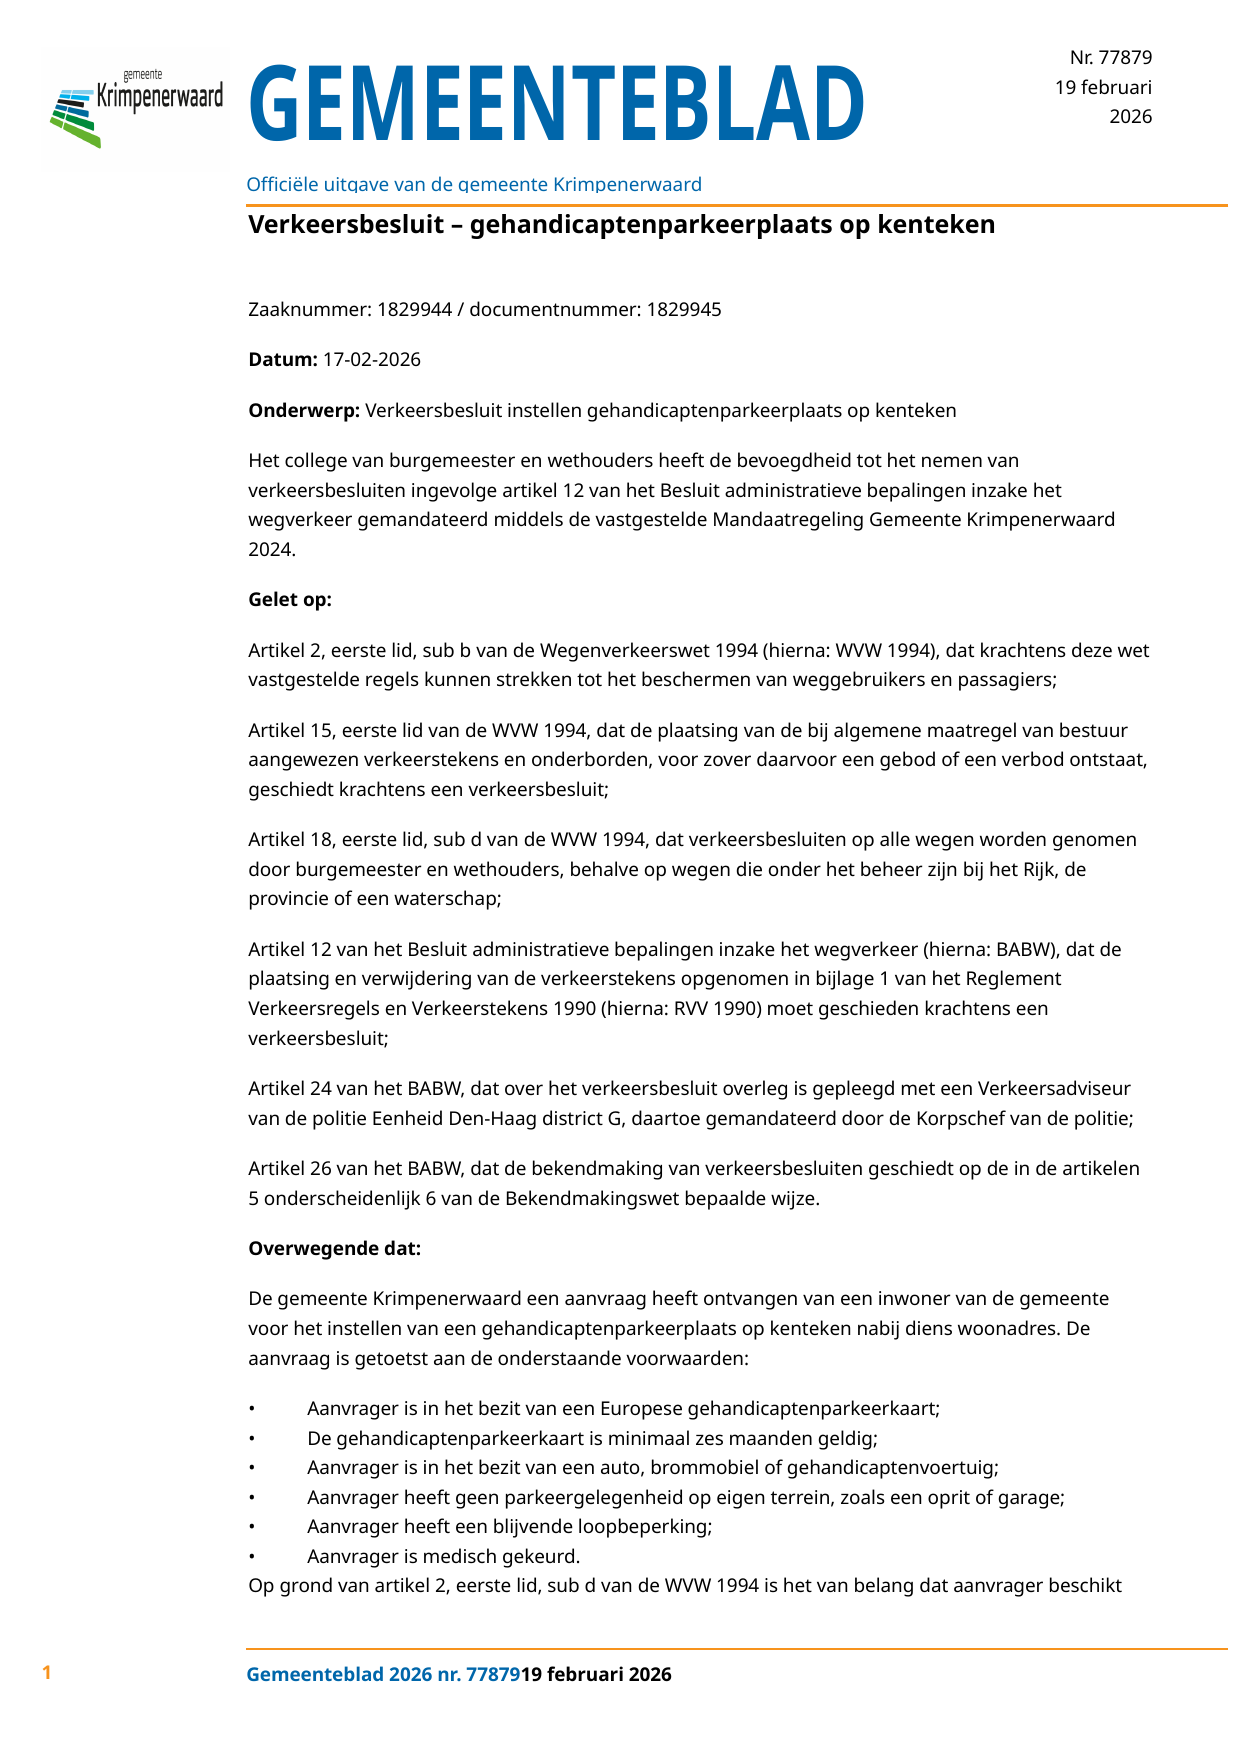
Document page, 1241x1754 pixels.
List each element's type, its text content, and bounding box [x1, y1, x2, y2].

list Aanvrager heeft een blijvende loopbeperking; [248, 1513, 1152, 1539]
text Artikel 2, eerste lid, sub b van de Wegenverkeerswet 1994 (hierna: WVW 1994), dat krachtens deze wet vastgestelde regels kunnen strekken tot het beschermen van weggebruikers en passagiers; [248, 637, 1152, 692]
text Artikel 26 van het BABW, dat de bekendmaking van verkeersbesluiten geschiedt op de in de artikelen 5 onderscheidenlijk 6 van de Bekendmakingswet bepaalde wijze. [248, 1155, 1152, 1211]
text Artikel 24 van het BABW, dat over het verkeersbesluit overleg is gepleegd met een Verkeersadviseur van de politie Eenheid Den-Haag district G, daartoe gemandateerd door de Korpschef van de politie; [248, 1075, 1152, 1131]
text Gelet op: [248, 586, 1152, 612]
text Verkeersbesluit – gehandicaptenparkeerplaats op kenteken [248, 207, 1152, 241]
text Op grond van artikel 2, eerste lid, sub d van de WVW 1994 is het van belang dat aanvrager beschikt [248, 1573, 1152, 1598]
list Aanvrager is medisch gekeurd. [248, 1543, 1152, 1569]
list Aanvrager heeft geen parkeergelegenheid op eigen terrein, zoals een oprit of garage; [248, 1484, 1152, 1510]
text De gemeente Krimpenerwaard een aanvraag heeft ontvangen van een inwoner van de gemeente voor het instellen van een gehandicaptenparkeerplaats op kenteken nabij diens woonadres. De aanvraag is getoetst aan de onderstaande voorwaarden: [248, 1286, 1152, 1371]
text Artikel 15, eerste lid van de WVW 1994, dat de plaatsing van de bij algemene maatregel van bestuur aangewezen verkeerstekens en onderborden, voor zover daarvoor een gebod of een verbod ontstaat, geschiedt krachtens een verkeersbesluit; [248, 717, 1152, 802]
text Het college van burgemeester en wethouders heeft de bevoegdheid tot het nemen van verkeersbesluiten ingevolge artikel 12 van het Besluit administratieve bepalingen inzake het wegverkeer gemandateerd middels de vastgestelde Mandaatregeling Gemeente Krimpenerwaard 2024. [248, 447, 1152, 562]
text Overwegende dat: [248, 1235, 1152, 1261]
text Onderwerp: Verkeersbesluit instellen gehandicaptenparkeerplaats op kenteken [248, 397, 1152, 423]
text Zaaknummer: 1829944 / documentnummer: 1829945 [248, 296, 1152, 322]
list Aanvrager is in het bezit van een auto, brommobiel of gehandicaptenvoertuig; [248, 1454, 1152, 1480]
text Artikel 12 van het Besluit administratieve bepalingen inzake het wegverkeer (hierna: BABW), dat de plaatsing en verwijdering van de verkeerstekens opgenomen in bijlage 1 van het Reglement Verkeersregels en Verkeerstekens 1990 (hierna: RVV 1990) moet geschieden krachtens een verkeersbesluit; [248, 936, 1152, 1051]
list De gehandicaptenparkeerkaart is minimaal zes maanden geldig; [248, 1425, 1152, 1451]
list Aanvrager is in het bezit van een Europese gehandicaptenparkeerkaart; [248, 1395, 1152, 1421]
picture [41, 47, 231, 172]
text Datum: 17-02-2026 [248, 346, 1152, 372]
text Artikel 18, eerste lid, sub d van de WVW 1994, dat verkeersbesluiten op alle wegen worden genomen door burgemeester en wethouders, behalve op wegen die onder het beheer zijn bij het Rijk, de provincie of een waterschap; [248, 826, 1152, 911]
